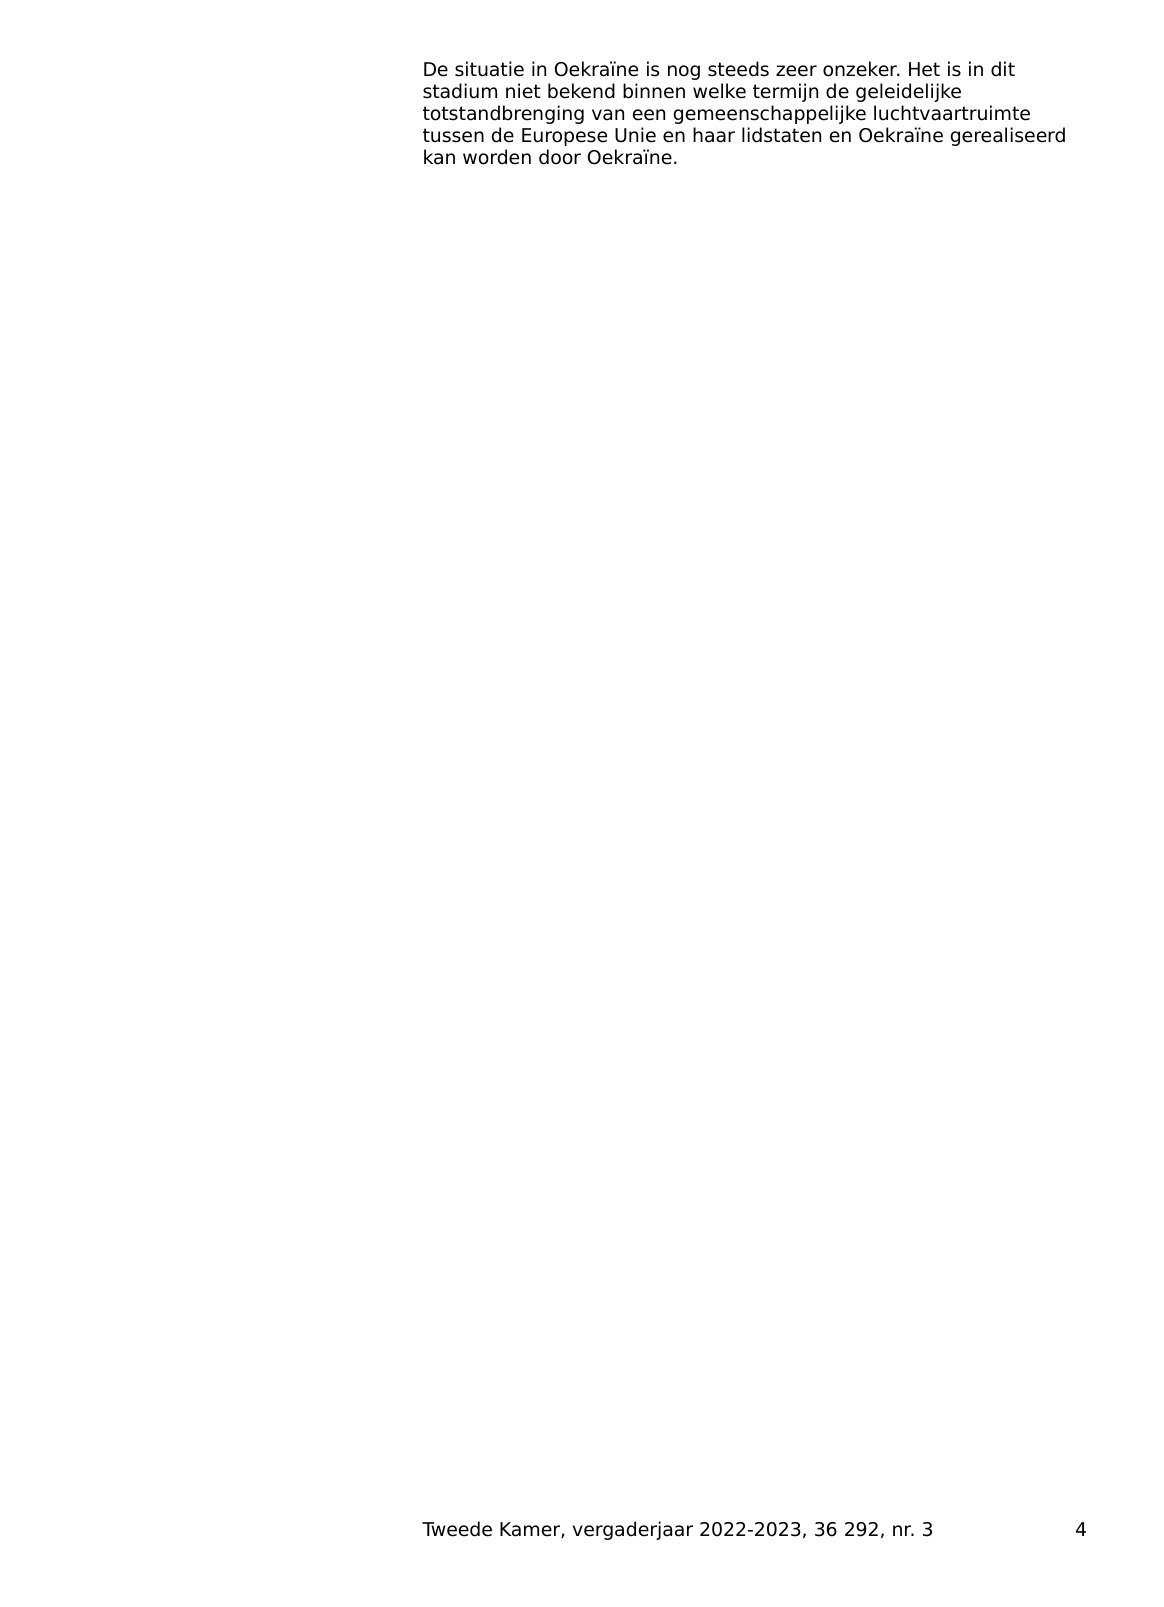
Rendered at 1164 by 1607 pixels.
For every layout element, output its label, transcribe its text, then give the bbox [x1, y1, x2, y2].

text De situatie in Oekraïne is nog steeds zeer onzeker. Het is in dit stadium niet bekend binnen welke termijn de geleidelijke totstandbrenging van een gemeenschappelijke luchtvaartruimte tussen de Europese Unie en haar lidstaten en Oekraïne gerealiseerd kan worden door Oekraïne. [422, 59, 1087, 169]
